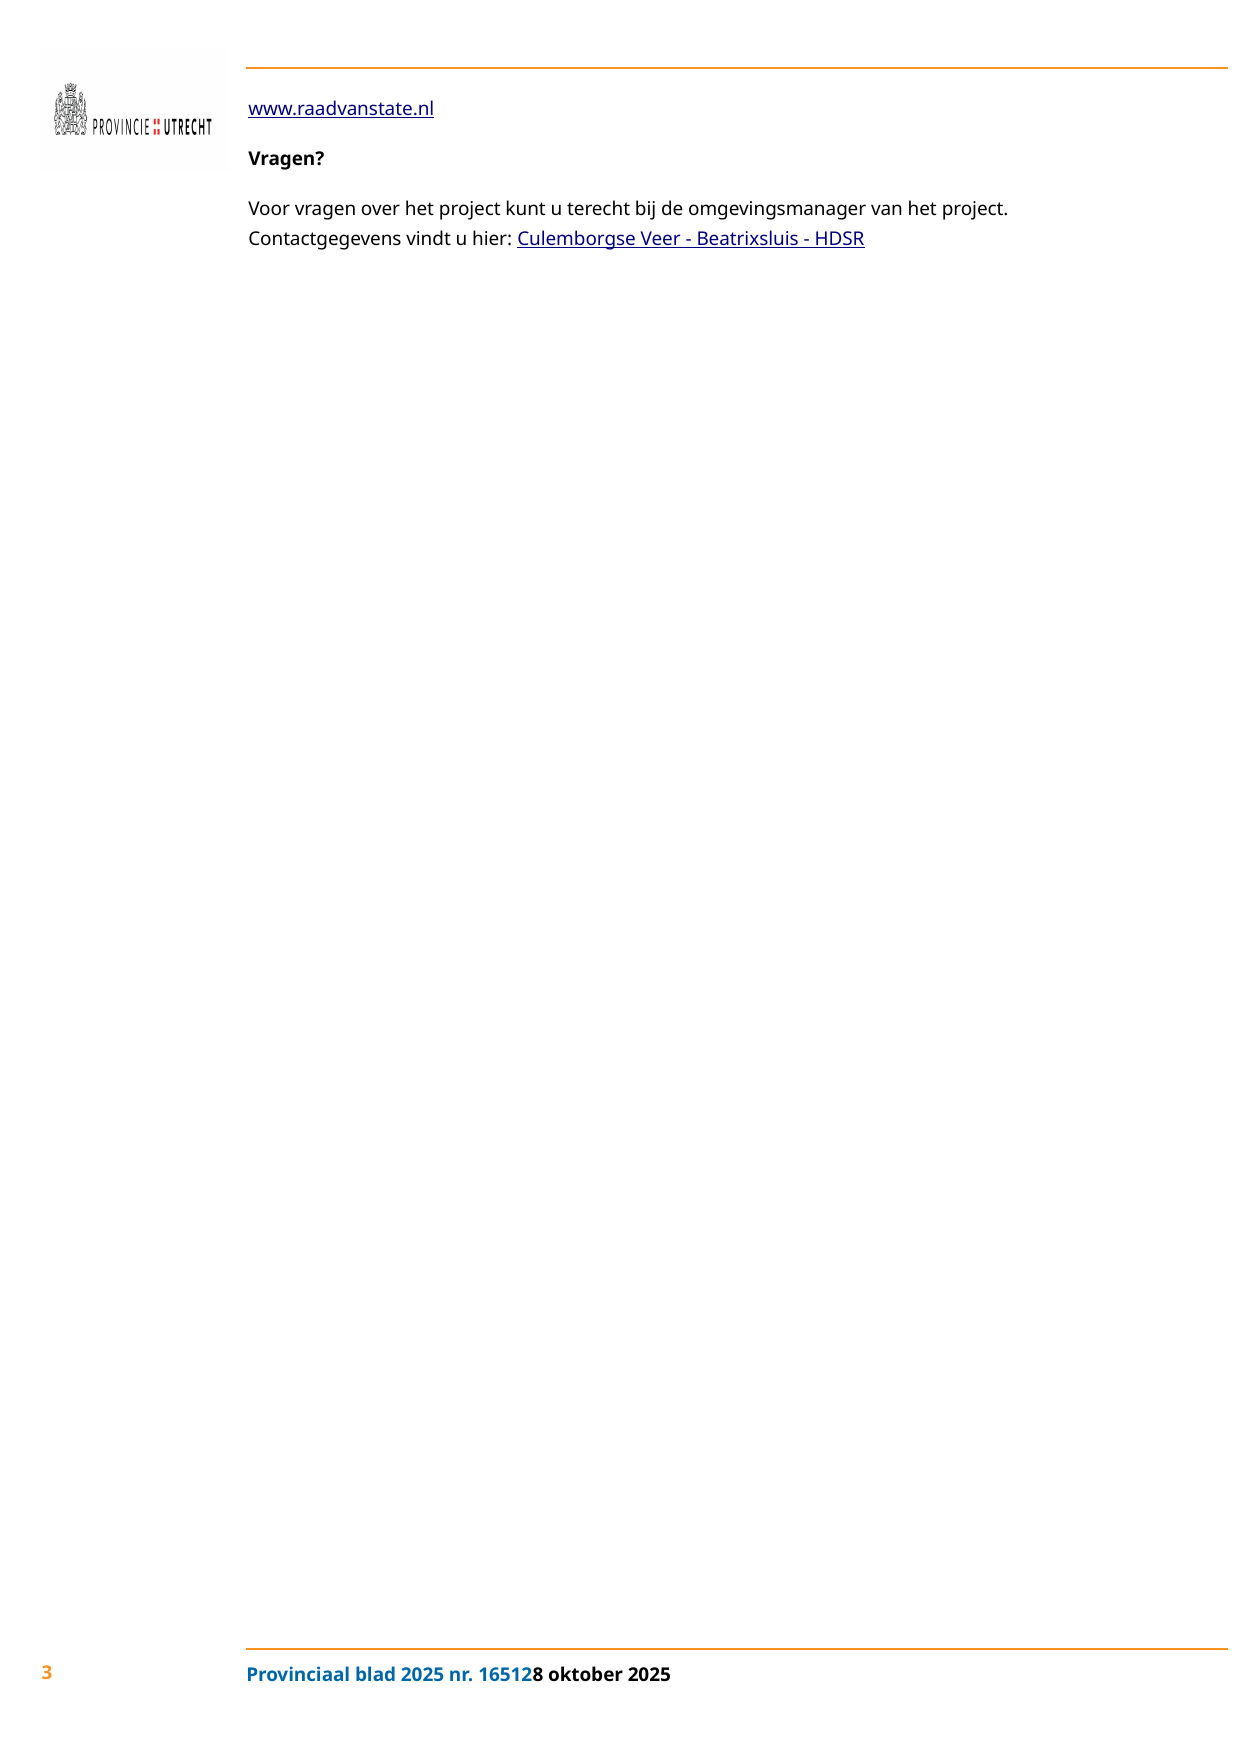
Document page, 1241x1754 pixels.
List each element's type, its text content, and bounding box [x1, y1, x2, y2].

text Voor vragen over het project kunt u terecht bij de omgevingsmanager van het project. Contactgegevens vindt u hier: Culemborgse Veer - Beatrixsluis - HDSR [248, 196, 1152, 251]
picture [41, 47, 231, 172]
text www.raadvanstate.nl [248, 95, 1152, 121]
text Vragen? [248, 145, 1152, 171]
